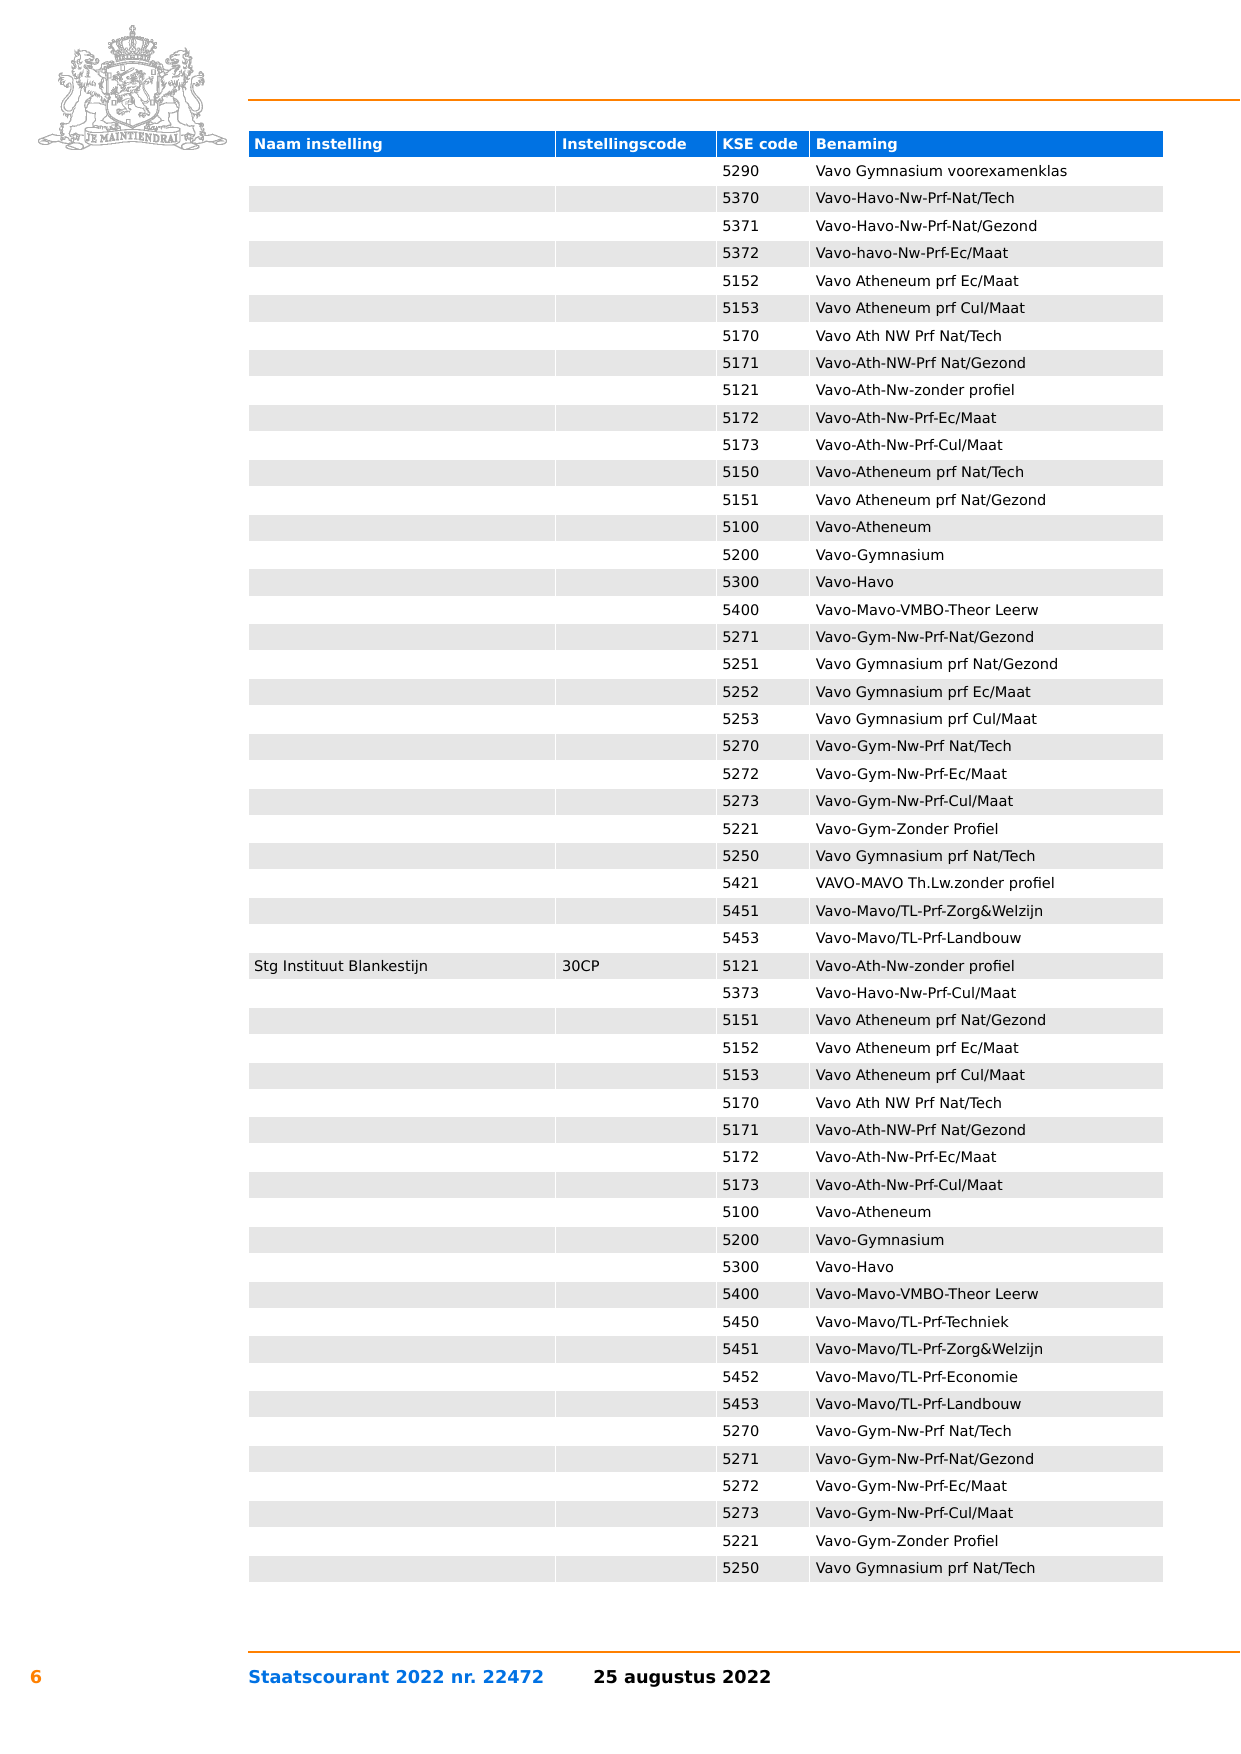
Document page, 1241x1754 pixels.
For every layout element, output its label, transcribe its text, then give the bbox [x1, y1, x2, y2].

table_cell [249, 761, 555, 787]
table_cell [556, 843, 716, 869]
table_cell 5400 [717, 1282, 809, 1308]
table_cell [556, 1172, 716, 1198]
table_cell 5272 [717, 1473, 809, 1500]
table_cell 30CP [556, 953, 716, 979]
table_cell [556, 871, 716, 897]
table_cell [556, 789, 716, 815]
table_cell Vavo-Gym-Zonder Profiel [810, 816, 1163, 842]
table_cell [249, 487, 555, 513]
table_cell [249, 460, 555, 486]
table_cell [556, 1090, 716, 1116]
table_cell 5372 [717, 241, 809, 267]
table_cell [556, 569, 716, 596]
table_cell [249, 1419, 555, 1445]
table_cell [249, 1008, 555, 1034]
table_cell [249, 241, 555, 267]
table_cell [249, 295, 555, 322]
table_cell [556, 925, 716, 952]
table_cell Vavo-Atheneum [810, 515, 1163, 541]
table_cell Vavo-havo-Nw-Prf-Ec/Maat [810, 241, 1163, 267]
table_cell 5200 [717, 1227, 809, 1253]
table_cell [556, 515, 716, 541]
table_cell [556, 1556, 716, 1582]
table_header Instellingscode [556, 131, 716, 157]
table_cell Vavo Gymnasium prf Nat/Gezond [810, 651, 1163, 678]
table_cell 5400 [717, 597, 809, 623]
table_cell [556, 1145, 716, 1171]
table_cell [249, 1364, 555, 1390]
table_cell [249, 432, 555, 459]
table_cell 5250 [717, 1556, 809, 1582]
table_cell [556, 1364, 716, 1390]
table_cell [249, 213, 555, 239]
table_cell 5221 [717, 816, 809, 842]
table_cell [556, 268, 716, 294]
table_cell [556, 405, 716, 431]
table_cell [249, 1172, 555, 1198]
table_cell 5270 [717, 734, 809, 760]
table_cell [249, 1254, 555, 1281]
table_cell 5453 [717, 1391, 809, 1417]
table_cell [556, 734, 716, 760]
table_cell Vavo-Mavo/TL-Prf-Economie [810, 1364, 1163, 1390]
table_cell 5151 [717, 487, 809, 513]
table_cell [556, 624, 716, 650]
table_cell Vavo Gymnasium prf Nat/Tech [810, 1556, 1163, 1582]
table_cell [249, 1336, 555, 1363]
table_cell [249, 789, 555, 815]
table_cell 5171 [717, 350, 809, 376]
table_cell Vavo-Ath-Nw-Prf-Cul/Maat [810, 432, 1163, 459]
table_cell [556, 158, 716, 185]
table_cell [556, 460, 716, 486]
table_cell 5273 [717, 1501, 809, 1527]
table_cell Vavo-Gym-Nw-Prf-Ec/Maat [810, 1473, 1163, 1500]
table_cell [556, 1419, 716, 1445]
table_cell [249, 1227, 555, 1253]
picture [38, 25, 227, 150]
table_cell Vavo-Havo [810, 1254, 1163, 1281]
table_cell [249, 1501, 555, 1527]
table_cell 5271 [717, 624, 809, 650]
table_cell [556, 1199, 716, 1226]
table_cell Vavo-Gym-Zonder Profiel [810, 1528, 1163, 1554]
table_cell 5453 [717, 925, 809, 952]
table_cell [556, 980, 716, 1007]
table_cell 5121 [717, 953, 809, 979]
table_cell [556, 816, 716, 842]
table_cell 5253 [717, 706, 809, 733]
table_cell 5170 [717, 323, 809, 349]
table_cell Vavo-Gymnasium [810, 542, 1163, 568]
table_cell [249, 186, 555, 212]
table_cell Vavo-Ath-Nw-Prf-Cul/Maat [810, 1172, 1163, 1198]
table_cell [249, 1309, 555, 1335]
table_cell [556, 651, 716, 678]
table_cell 5300 [717, 1254, 809, 1281]
table_cell [249, 569, 555, 596]
table_cell [556, 706, 716, 733]
table_cell [249, 158, 555, 185]
table_cell Vavo-Gymnasium [810, 1227, 1163, 1253]
table_cell [556, 1117, 716, 1143]
table_cell Vavo-Ath-Nw-Prf-Ec/Maat [810, 1145, 1163, 1171]
table_cell [249, 542, 555, 568]
table_cell Vavo Gymnasium prf Ec/Maat [810, 679, 1163, 705]
table_cell [249, 1528, 555, 1554]
table_cell [556, 487, 716, 513]
table_cell Vavo Gymnasium prf Cul/Maat [810, 706, 1163, 733]
table_cell Vavo-Mavo/TL-Prf-Zorg&Welzijn [810, 898, 1163, 924]
table_cell [556, 1473, 716, 1500]
table_cell [556, 323, 716, 349]
table_cell Vavo Gymnasium voorexamenklas [810, 158, 1163, 185]
table_cell 5153 [717, 1063, 809, 1089]
table_cell 5272 [717, 761, 809, 787]
table_cell 5173 [717, 432, 809, 459]
table_cell 5172 [717, 1145, 809, 1171]
table_cell [556, 378, 716, 404]
table_cell [249, 1556, 555, 1582]
table_cell [556, 679, 716, 705]
table_cell [556, 1282, 716, 1308]
table_cell 5121 [717, 378, 809, 404]
table_cell 5371 [717, 213, 809, 239]
table_cell Vavo-Mavo-VMBO-Theor Leerw [810, 597, 1163, 623]
table_cell [556, 1227, 716, 1253]
table_cell [556, 1446, 716, 1472]
table_cell Vavo Atheneum prf Cul/Maat [810, 295, 1163, 322]
table_cell 5451 [717, 898, 809, 924]
table_cell [249, 1391, 555, 1417]
table_cell 5200 [717, 542, 809, 568]
table_cell Vavo-Mavo/TL-Prf-Techniek [810, 1309, 1163, 1335]
table_cell 5421 [717, 871, 809, 897]
table_cell Vavo Atheneum prf Ec/Maat [810, 268, 1163, 294]
table_cell [556, 1008, 716, 1034]
table_cell [249, 679, 555, 705]
table_cell Vavo-Havo [810, 569, 1163, 596]
table_cell Vavo-Gym-Nw-Prf-Cul/Maat [810, 1501, 1163, 1527]
table_cell Vavo Atheneum prf Nat/Gezond [810, 1008, 1163, 1034]
table_cell [556, 597, 716, 623]
table_cell [249, 925, 555, 952]
table_cell Vavo-Gym-Nw-Prf-Nat/Gezond [810, 1446, 1163, 1472]
table_cell [556, 1254, 716, 1281]
table_cell [249, 405, 555, 431]
table_header KSE code [717, 131, 809, 157]
table_cell [556, 186, 716, 212]
table_cell [249, 706, 555, 733]
table_cell [556, 350, 716, 376]
table_cell 5152 [717, 1035, 809, 1061]
table_cell 5170 [717, 1090, 809, 1116]
table_cell [249, 323, 555, 349]
table_cell Vavo-Gym-Nw-Prf-Cul/Maat [810, 789, 1163, 815]
table_cell 5450 [717, 1309, 809, 1335]
table_header Benaming [810, 131, 1163, 157]
table_cell [249, 624, 555, 650]
table_cell 5150 [717, 460, 809, 486]
table_cell Vavo-Gym-Nw-Prf Nat/Tech [810, 1419, 1163, 1445]
table_cell Vavo Ath NW Prf Nat/Tech [810, 323, 1163, 349]
table_cell Vavo-Atheneum prf Nat/Tech [810, 460, 1163, 486]
table_cell [556, 542, 716, 568]
table_cell [556, 1501, 716, 1527]
table_cell 5290 [717, 158, 809, 185]
table_cell 5373 [717, 980, 809, 1007]
table_cell 5300 [717, 569, 809, 596]
table_cell 5273 [717, 789, 809, 815]
table_cell 5171 [717, 1117, 809, 1143]
table_cell [249, 843, 555, 869]
table_cell 5151 [717, 1008, 809, 1034]
table_cell [249, 378, 555, 404]
table_cell Vavo-Ath-Nw-zonder profiel [810, 378, 1163, 404]
table_cell VAVO-MAVO Th.Lw.zonder profiel [810, 871, 1163, 897]
table_cell [556, 1391, 716, 1417]
table_cell Vavo-Havo-Nw-Prf-Nat/Tech [810, 186, 1163, 212]
table_cell Vavo-Mavo/TL-Prf-Landbouw [810, 1391, 1163, 1417]
table_cell Vavo-Gym-Nw-Prf-Ec/Maat [810, 761, 1163, 787]
table_cell [249, 268, 555, 294]
table_cell [249, 871, 555, 897]
table_cell [556, 898, 716, 924]
table_cell Vavo-Gym-Nw-Prf Nat/Tech [810, 734, 1163, 760]
table_cell Vavo Atheneum prf Cul/Maat [810, 1063, 1163, 1089]
table_cell 5221 [717, 1528, 809, 1554]
table_cell [249, 1117, 555, 1143]
table_cell [249, 1199, 555, 1226]
table_cell 5100 [717, 515, 809, 541]
table_cell 5153 [717, 295, 809, 322]
table_cell [249, 1282, 555, 1308]
table_cell Vavo-Mavo/TL-Prf-Zorg&Welzijn [810, 1336, 1163, 1363]
table_cell [249, 816, 555, 842]
table_cell 5252 [717, 679, 809, 705]
table_cell [249, 515, 555, 541]
table_cell Vavo-Atheneum [810, 1199, 1163, 1226]
table_cell 5173 [717, 1172, 809, 1198]
table_cell Vavo-Ath-Nw-zonder profiel [810, 953, 1163, 979]
table_cell [556, 241, 716, 267]
table_cell [249, 1063, 555, 1089]
table_cell 5100 [717, 1199, 809, 1226]
table_cell 5152 [717, 268, 809, 294]
table_cell [556, 295, 716, 322]
table_cell Vavo-Ath-NW-Prf Nat/Gezond [810, 1117, 1163, 1143]
table_cell Vavo-Ath-Nw-Prf-Ec/Maat [810, 405, 1163, 431]
table_cell Vavo-Havo-Nw-Prf-Cul/Maat [810, 980, 1163, 1007]
table_cell [556, 213, 716, 239]
table_cell Vavo Atheneum prf Nat/Gezond [810, 487, 1163, 513]
table_cell Vavo-Havo-Nw-Prf-Nat/Gezond [810, 213, 1163, 239]
table_cell 5271 [717, 1446, 809, 1472]
table_cell [249, 1446, 555, 1472]
table_cell Vavo-Gym-Nw-Prf-Nat/Gezond [810, 624, 1163, 650]
table_cell [249, 1090, 555, 1116]
table_cell [249, 1145, 555, 1171]
table_cell 5370 [717, 186, 809, 212]
table_header Naam instelling [249, 131, 555, 157]
table_cell [556, 1063, 716, 1089]
table_cell [556, 761, 716, 787]
table_cell 5172 [717, 405, 809, 431]
table_cell 5451 [717, 1336, 809, 1363]
table_cell [249, 597, 555, 623]
table_cell Vavo-Mavo/TL-Prf-Landbouw [810, 925, 1163, 952]
table_cell 5270 [717, 1419, 809, 1445]
table_cell Stg Instituut Blankestijn [249, 953, 555, 979]
table_cell [249, 1035, 555, 1061]
table_cell Vavo Atheneum prf Ec/Maat [810, 1035, 1163, 1061]
table_cell [249, 898, 555, 924]
table_cell [249, 734, 555, 760]
table_cell [556, 1528, 716, 1554]
table_cell Vavo Gymnasium prf Nat/Tech [810, 843, 1163, 869]
table_cell Vavo Ath NW Prf Nat/Tech [810, 1090, 1163, 1116]
table_cell [249, 980, 555, 1007]
table_cell 5251 [717, 651, 809, 678]
table_cell [556, 1035, 716, 1061]
table_cell [556, 1336, 716, 1363]
table_cell Vavo-Ath-NW-Prf Nat/Gezond [810, 350, 1163, 376]
table_cell [249, 1473, 555, 1500]
table_cell [556, 1309, 716, 1335]
table_cell 5452 [717, 1364, 809, 1390]
table_cell [249, 350, 555, 376]
table_cell [249, 651, 555, 678]
table_cell 5250 [717, 843, 809, 869]
table_cell Vavo-Mavo-VMBO-Theor Leerw [810, 1282, 1163, 1308]
table_cell [556, 432, 716, 459]
